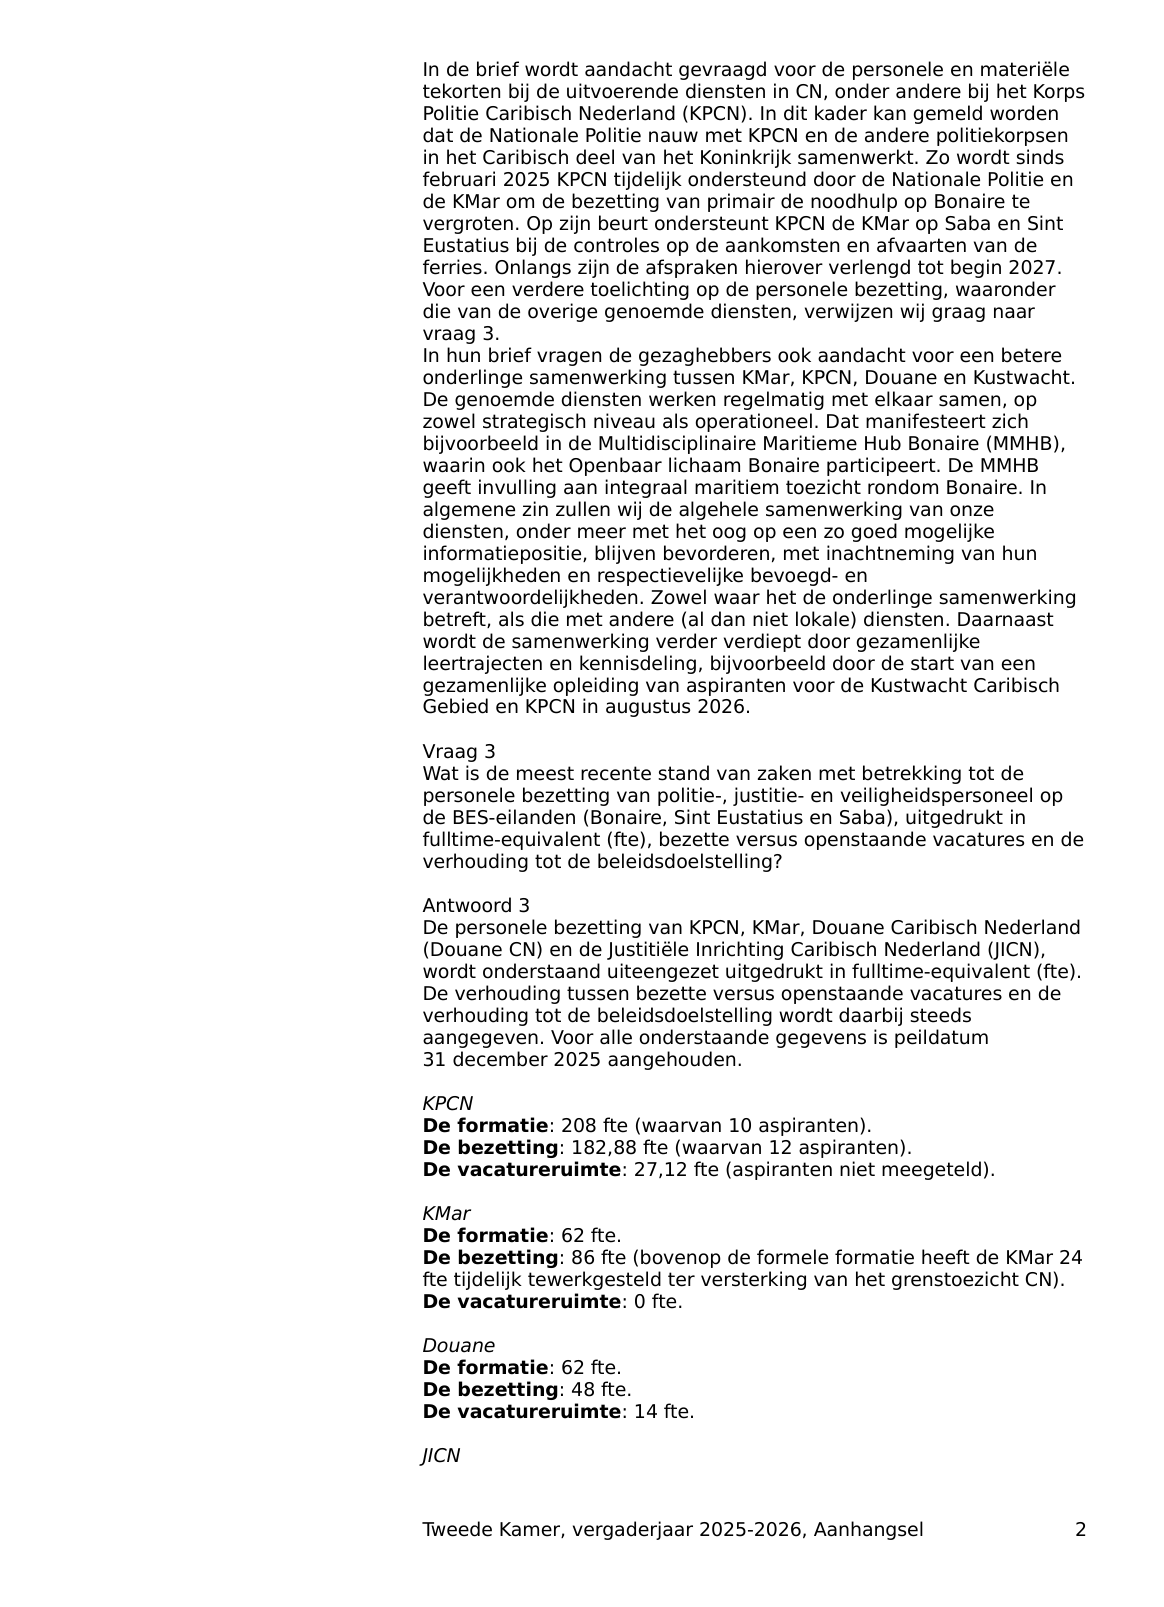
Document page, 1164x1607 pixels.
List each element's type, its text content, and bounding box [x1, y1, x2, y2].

text De vacatureruimte: 27,12 fte (aspiranten niet meegeteld). [422, 1159, 1087, 1181]
text Douane [422, 1335, 1087, 1357]
text De formatie: 208 fte (waarvan 10 aspiranten). [422, 1115, 1087, 1137]
text De vacatureruimte: 0 fte. [422, 1291, 1087, 1313]
text De personele bezetting van KPCN, KMar, Douane Caribisch Nederland (Douane CN) en de Justitiële Inrichting Caribisch Nederland (JICN), wordt onderstaand uiteengezet uitgedrukt in fulltime-equivalent (fte). De verhouding tussen bezette versus openstaande vacatures en de verhouding tot de beleidsdoelstelling wordt daarbij steeds aangegeven. Voor alle onderstaande gegevens is peildatum 31 december 2025 aangehouden. [422, 917, 1087, 1071]
text De bezetting: 86 fte (bovenop de formele formatie heeft de KMar 24 fte tijdelijk tewerkgesteld ter versterking van het grenstoezicht CN). [422, 1247, 1087, 1291]
text Wat is de meest recente stand van zaken met betrekking tot de personele bezetting van politie-, justitie- en veiligheidspersoneel op de BES-eilanden (Bonaire, Sint Eustatius en Saba), uitgedrukt in fulltime-equivalent (fte), bezette versus openstaande vacatures en de verhouding tot de beleidsdoelstelling? [422, 763, 1087, 872]
text KPCN [422, 1093, 1087, 1115]
text De formatie: 62 fte. [422, 1225, 1087, 1247]
text JICN [422, 1445, 1087, 1467]
text De formatie: 62 fte. [422, 1357, 1087, 1379]
text De bezetting: 182,88 fte (waarvan 12 aspiranten). [422, 1137, 1087, 1159]
text De vacatureruimte: 14 fte. [422, 1401, 1087, 1423]
text In hun brief vragen de gezaghebbers ook aandacht voor een betere onderlinge samenwerking tussen KMar, KPCN, Douane en Kustwacht. De genoemde diensten werken regelmatig met elkaar samen, op zowel strategisch niveau als operationeel. Dat manifesteert zich bijvoorbeeld in de Multidisciplinaire Maritieme Hub Bonaire (MMHB), waarin ook het Openbaar lichaam Bonaire participeert. De MMHB geeft invulling aan integraal maritiem toezicht rondom Bonaire. In algemene zin zullen wij de algehele samenwerking van onze diensten, onder meer met het oog op een zo goed mogelijke informatiepositie, blijven bevorderen, met inachtneming van hun mogelijkheden en respectievelijke bevoegd- en verantwoordelijkheden. Zowel waar het de onderlinge samenwerking betreft, als die met andere (al dan niet lokale) diensten. Daarnaast wordt de samenwerking verder verdiept door gezamenlijke leertrajecten en kennisdeling, bijvoorbeeld door de start van een gezamenlijke opleiding van aspiranten voor de Kustwacht Caribisch Gebied en KPCN in augustus 2026. [422, 345, 1087, 718]
text Antwoord 3 [422, 895, 1087, 917]
text KMar [422, 1203, 1087, 1225]
text Vraag 3 [422, 741, 1087, 763]
text De bezetting: 48 fte. [422, 1379, 1087, 1401]
text In de brief wordt aandacht gevraagd voor de personele en materiële tekorten bij de uitvoerende diensten in CN, onder andere bij het Korps Politie Caribisch Nederland (KPCN). In dit kader kan gemeld worden dat de Nationale Politie nauw met KPCN en de andere politiekorpsen in het Caribisch deel van het Koninkrijk samenwerkt. Zo wordt sinds februari 2025 KPCN tijdelijk ondersteund door de Nationale Politie en de KMar om de bezetting van primair de noodhulp op Bonaire te vergroten. Op zijn beurt ondersteunt KPCN de KMar op Saba en Sint Eustatius bij de controles op de aankomsten en afvaarten van de ferries. Onlangs zijn de afspraken hierover verlengd tot begin 2027. Voor een verdere toelichting op de personele bezetting, waaronder die van de overige genoemde diensten, verwijzen wij graag naar vraag 3. [422, 59, 1087, 345]
